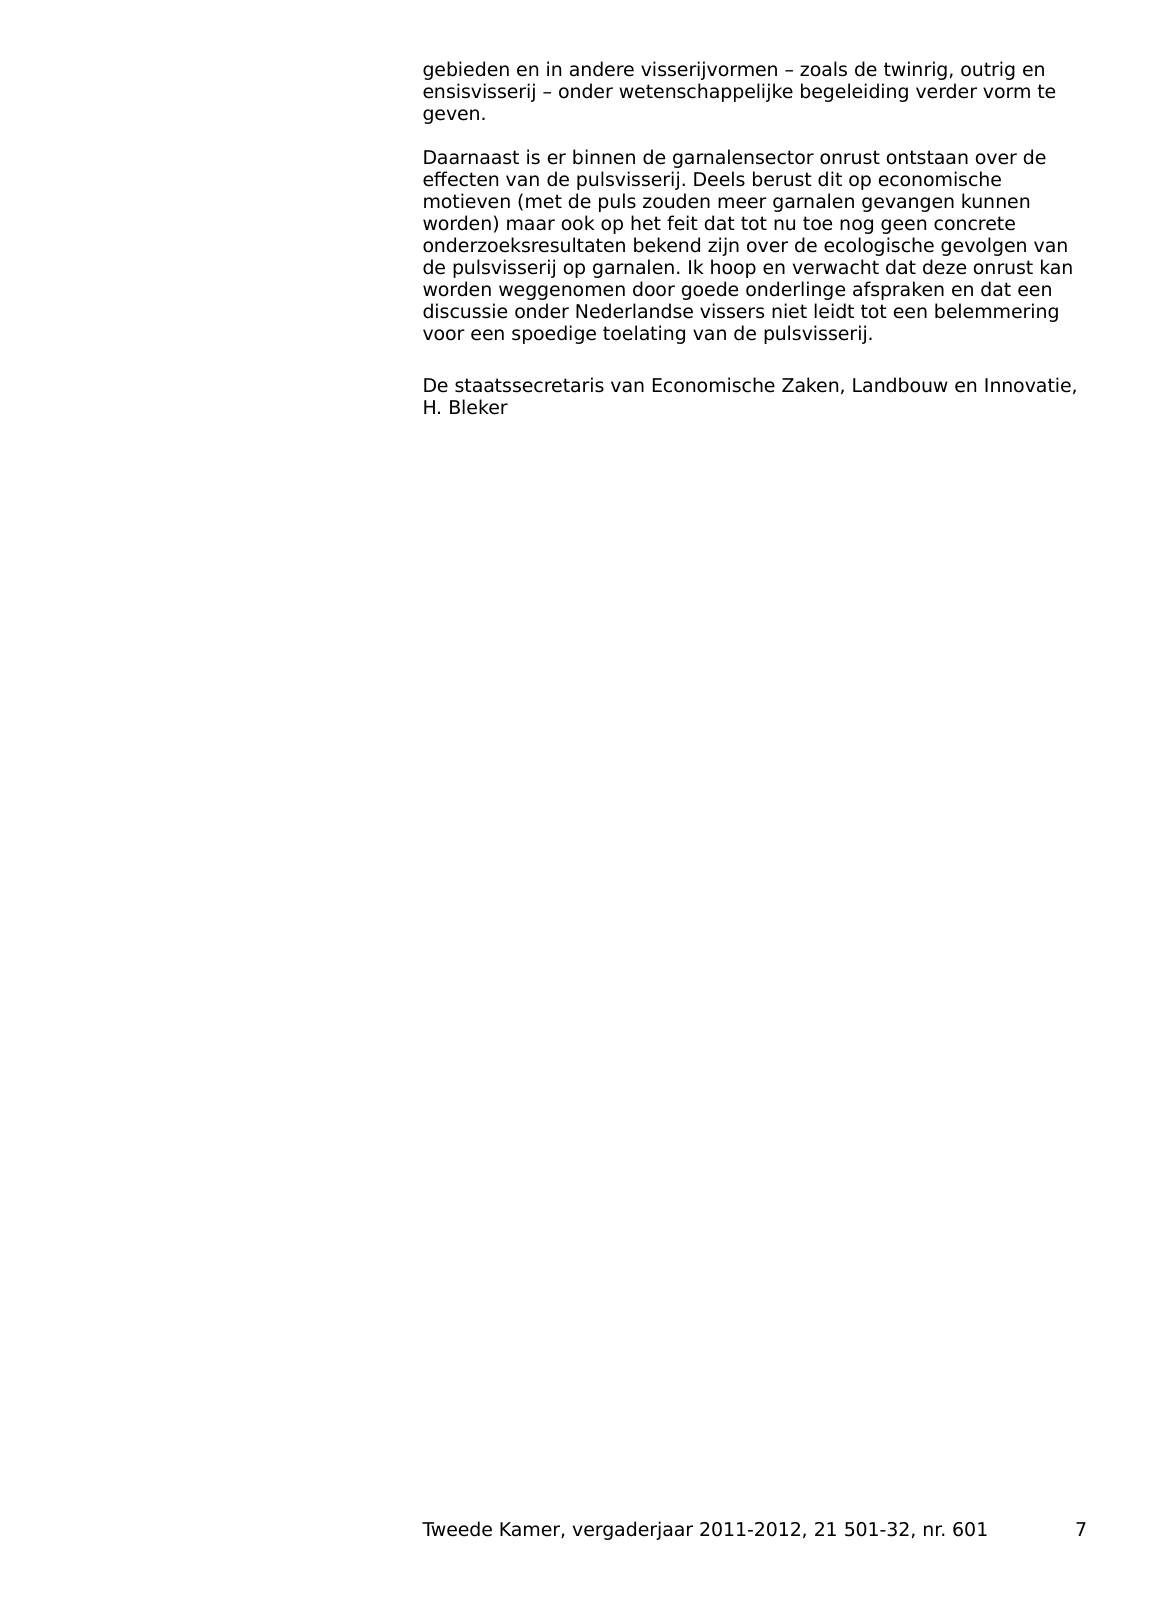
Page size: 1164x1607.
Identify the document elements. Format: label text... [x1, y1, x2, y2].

text gebieden en in andere visserijvormen – zoals de twinrig, outrig en ensisvisserij – onder wetenschappelijke begeleiding verder vorm te geven. [422, 59, 1087, 125]
text De staatssecretaris van Economische Zaken, Landbouw en Innovatie, H. Bleker [422, 375, 1087, 419]
text Daarnaast is er binnen de garnalensector onrust ontstaan over de effecten van de pulsvisserij. Deels berust dit op economische motieven (met de puls zouden meer garnalen gevangen kunnen worden) maar ook op het feit dat tot nu toe nog geen concrete onderzoeksresultaten bekend zijn over de ecologische gevolgen van de pulsvisserij op garnalen. Ik hoop en verwacht dat deze onrust kan worden weggenomen door goede onderlinge afspraken en dat een discussie onder Nederlandse vissers niet leidt tot een belemmering voor een spoedige toelating van de pulsvisserij. [422, 147, 1087, 345]
